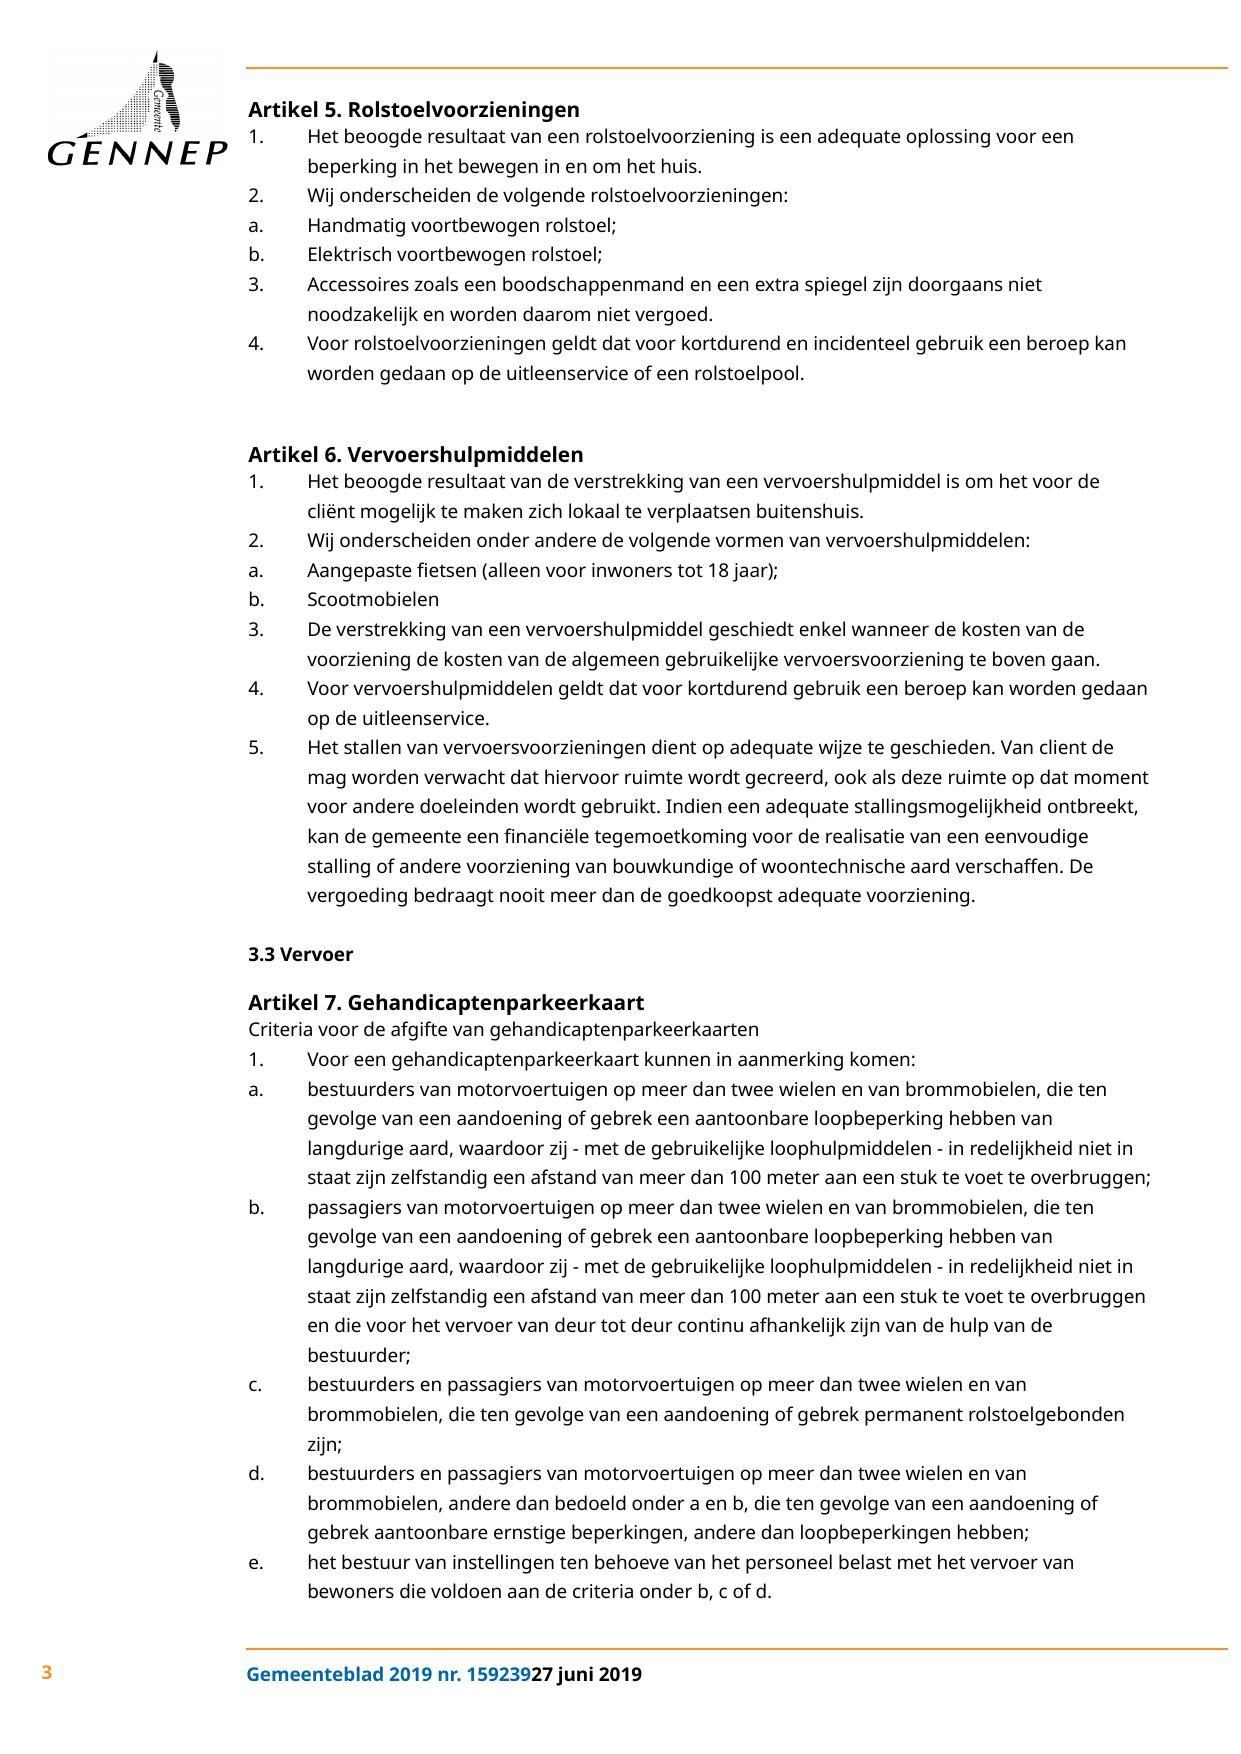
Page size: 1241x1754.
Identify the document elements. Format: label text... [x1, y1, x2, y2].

list De verstrekking van een vervoershulpmiddel geschiedt enkel wanneer de kosten van de voorziening de kosten van de algemeen gebruikelijke vervoersvoorziening te boven gaan. [248, 616, 1152, 672]
list Wij onderscheiden onder andere de volgende vormen van vervoershulpmiddelen: [248, 527, 1152, 553]
list bestuurders en passagiers van motorvoertuigen op meer dan twee wielen en van brommobielen, andere dan bedoeld onder a en b, die ten gevolge van een aandoening of gebrek aantoonbare ernstige beperkingen, andere dan loopbeperkingen hebben; [248, 1460, 1152, 1545]
text Artikel 6. Vervoershulpmiddelen [248, 440, 1152, 468]
list het bestuur van instellingen ten behoeve van het personeel belast met het vervoer van bewoners die voldoen aan de criteria onder b, c of d. [248, 1549, 1152, 1604]
list Handmatig voortbewogen rolstoel; [248, 212, 1152, 238]
text 3.3 Vervoer [248, 942, 1152, 967]
list Het beoogde resultaat van de verstrekking van een vervoershulpmiddel is om het voor de cliënt mogelijk te maken zich lokaal te verplaatsen buitenshuis. [248, 468, 1152, 524]
list Scootmobielen [248, 587, 1152, 612]
picture [41, 47, 231, 172]
list Het stallen van vervoersvoorzieningen dient op adequate wijze te geschieden. Van client de mag worden verwacht dat hiervoor ruimte wordt gecreerd, ook als deze ruimte op dat moment voor andere doeleinden wordt gebruikt. Indien een adequate stallingsmogelijkheid ontbreekt, kan de gemeente een financiële tegemoetkoming voor de realisatie van een eenvoudige stalling of andere voorziening van bouwkundige of woontechnische aard verschaffen. De vergoeding bedraagt nooit meer dan de goedkoopst adequate voorziening. [248, 734, 1152, 908]
list Voor een gehandicaptenparkeerkaart kunnen in aanmerking komen: [248, 1046, 1152, 1072]
list passagiers van motorvoertuigen op meer dan twee wielen en van brommobielen, die ten gevolge van een aandoening of gebrek een aantoonbare loopbeperking hebben van langdurige aard, waardoor zij - met de gebruikelijke loophulpmiddelen - in redelijkheid niet in staat zijn zelfstandig een afstand van meer dan 100 meter aan een stuk te voet te overbruggen en die voor het vervoer van deur tot deur continu afhankelijk zijn van de hulp van de bestuurder; [248, 1194, 1152, 1368]
list Accessoires zoals een boodschappenmand en een extra spiegel zijn doorgaans niet noodzakelijk en worden daarom niet vergoed. [248, 271, 1152, 326]
list Elektrisch voortbewogen rolstoel; [248, 242, 1152, 267]
list bestuurders van motorvoertuigen op meer dan twee wielen en van brommobielen, die ten gevolge van een aandoening of gebrek een aantoonbare loopbeperking hebben van langdurige aard, waardoor zij - met de gebruikelijke loophulpmiddelen - in redelijkheid niet in staat zijn zelfstandig een afstand van meer dan 100 meter aan een stuk te voet te overbruggen; [248, 1076, 1152, 1190]
list Wij onderscheiden de volgende rolstoelvoorzieningen: [248, 182, 1152, 208]
text Artikel 5. Rolstoelvoorzieningen [248, 95, 1152, 123]
text Artikel 7. Gehandicaptenparkeerkaart [248, 988, 1152, 1017]
text Criteria voor de afgifte van gehandicaptenparkeerkaarten [248, 1017, 1152, 1042]
list bestuurders en passagiers van motorvoertuigen op meer dan twee wielen en van brommobielen, die ten gevolge van een aandoening of gebrek permanent rolstoelgebonden zijn; [248, 1372, 1152, 1457]
list Het beoogde resultaat van een rolstoelvoorziening is een adequate oplossing voor een beperking in het bewegen in en om het huis. [248, 123, 1152, 178]
list Voor vervoershulpmiddelen geldt dat voor kortdurend gebruik een beroep kan worden gedaan op de uitleenservice. [248, 675, 1152, 731]
list Aangepaste fietsen (alleen voor inwoners tot 18 jaar); [248, 557, 1152, 583]
list Voor rolstoelvoorzieningen geldt dat voor kortdurend en incidenteel gebruik een beroep kan worden gedaan op de uitleenservice of een rolstoelpool. [248, 330, 1152, 386]
